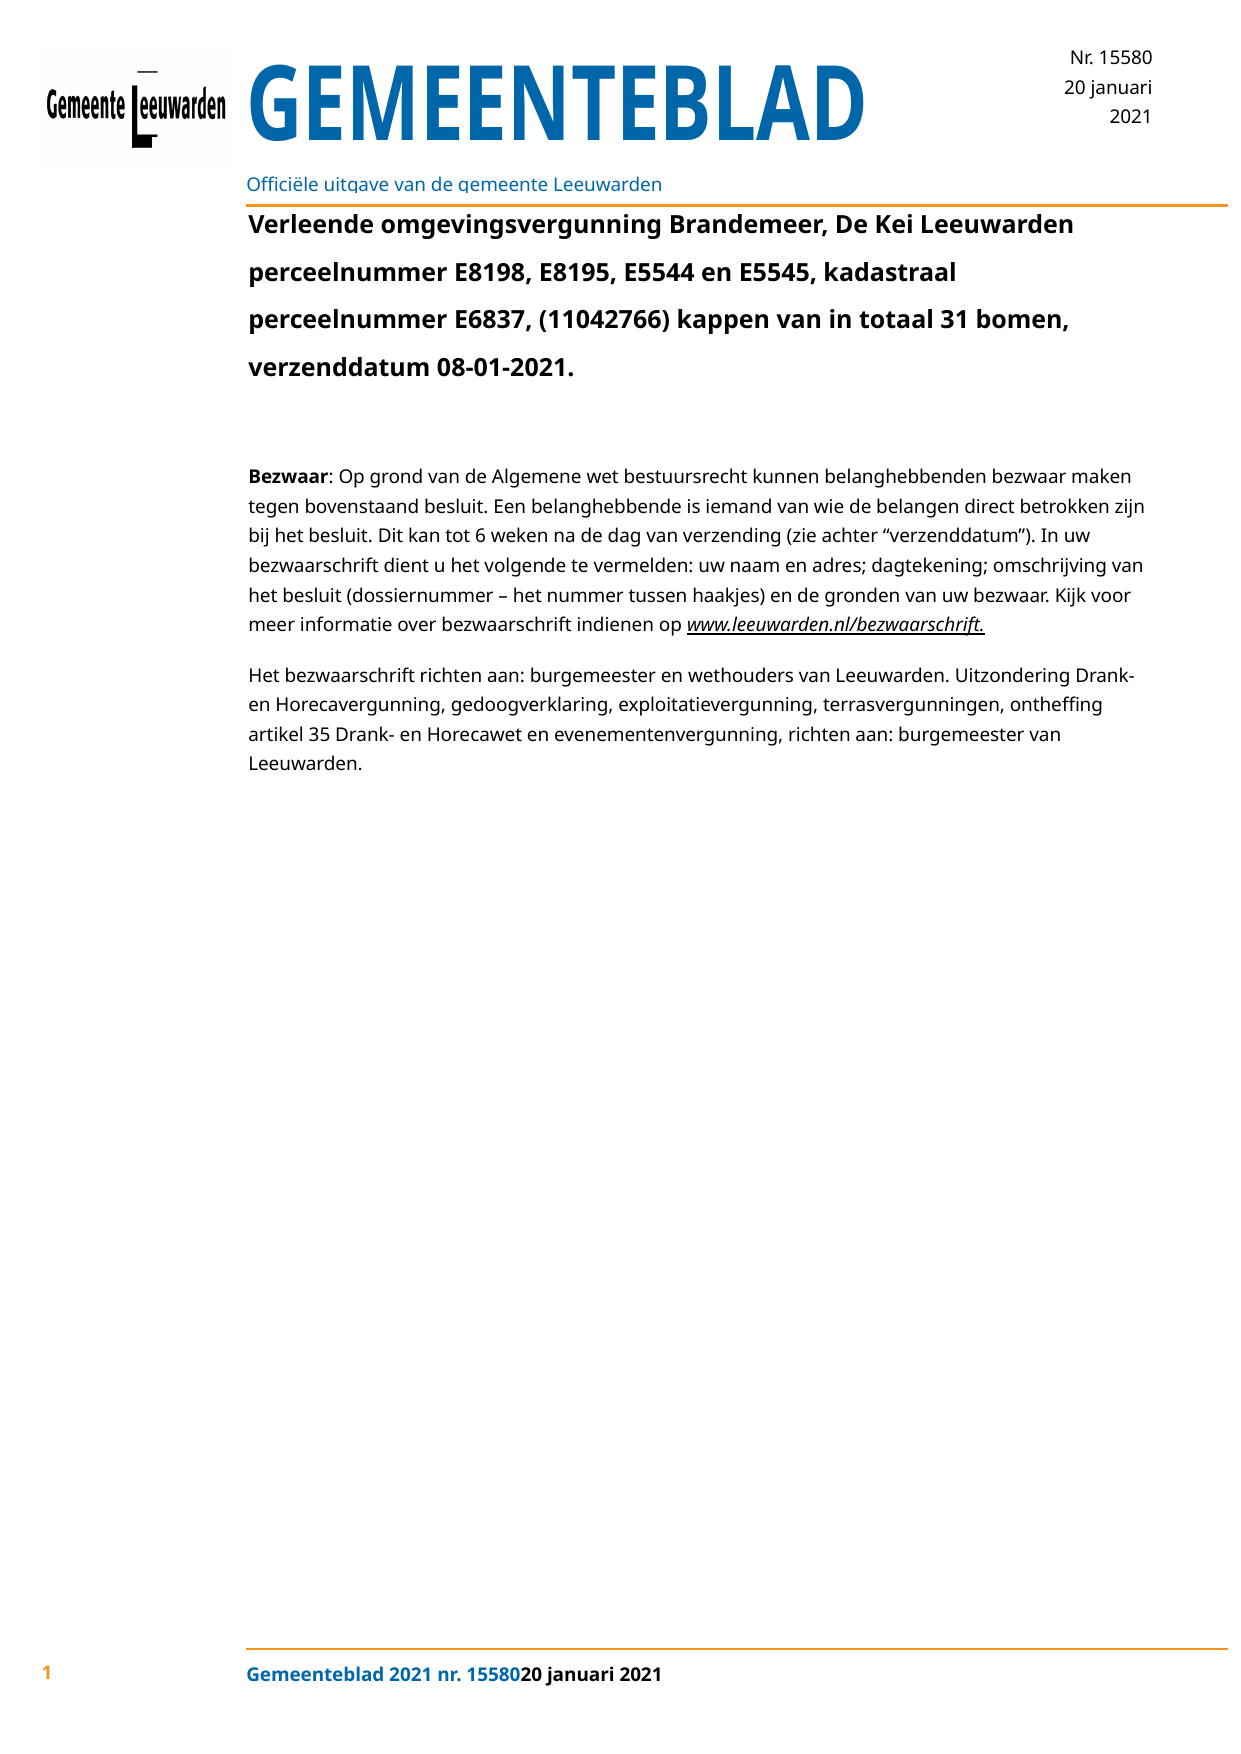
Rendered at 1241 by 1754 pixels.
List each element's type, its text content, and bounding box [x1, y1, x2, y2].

text Bezwaar: Op grond van de Algemene wet bestuursrecht kunnen belanghebbenden bezwaar maken tegen bovenstaand besluit. Een belanghebbende is iemand van wie de belangen direct betrokken zijn bij het besluit. Dit kan tot 6 weken na de dag van verzending (zie achter “verzenddatum”). In uw bezwaarschrift dient u het volgende te vermelden: uw naam en adres; dagtekening; omschrijving van het besluit (dossiernummer – het nummer tussen haakjes) en de gronden van uw bezwaar. Kijk voor meer informatie over bezwaarschrift indienen op www.leeuwarden.nl/bezwaarschrift. [248, 463, 1152, 637]
text Het bezwaarschrift richten aan: burgemeester en wethouders van Leeuwarden. Uitzondering Drank- en Horecavergunning, gedoogverklaring, exploitatievergunning, terrasvergunningen, ontheffing artikel 35 Drank- en Horecawet en evenementenvergunning, richten aan: burgemeester van Leeuwarden. [248, 662, 1152, 776]
text Verleende omgevingsvergunning Brandemeer, De Kei Leeuwarden perceelnummer E8198, E8195, E5544 en E5545, kadastraal perceelnummer E6837, (11042766) kappen van in totaal 31 bomen, verzenddatum 08-01-2021. [248, 207, 1152, 384]
picture [41, 47, 231, 172]
